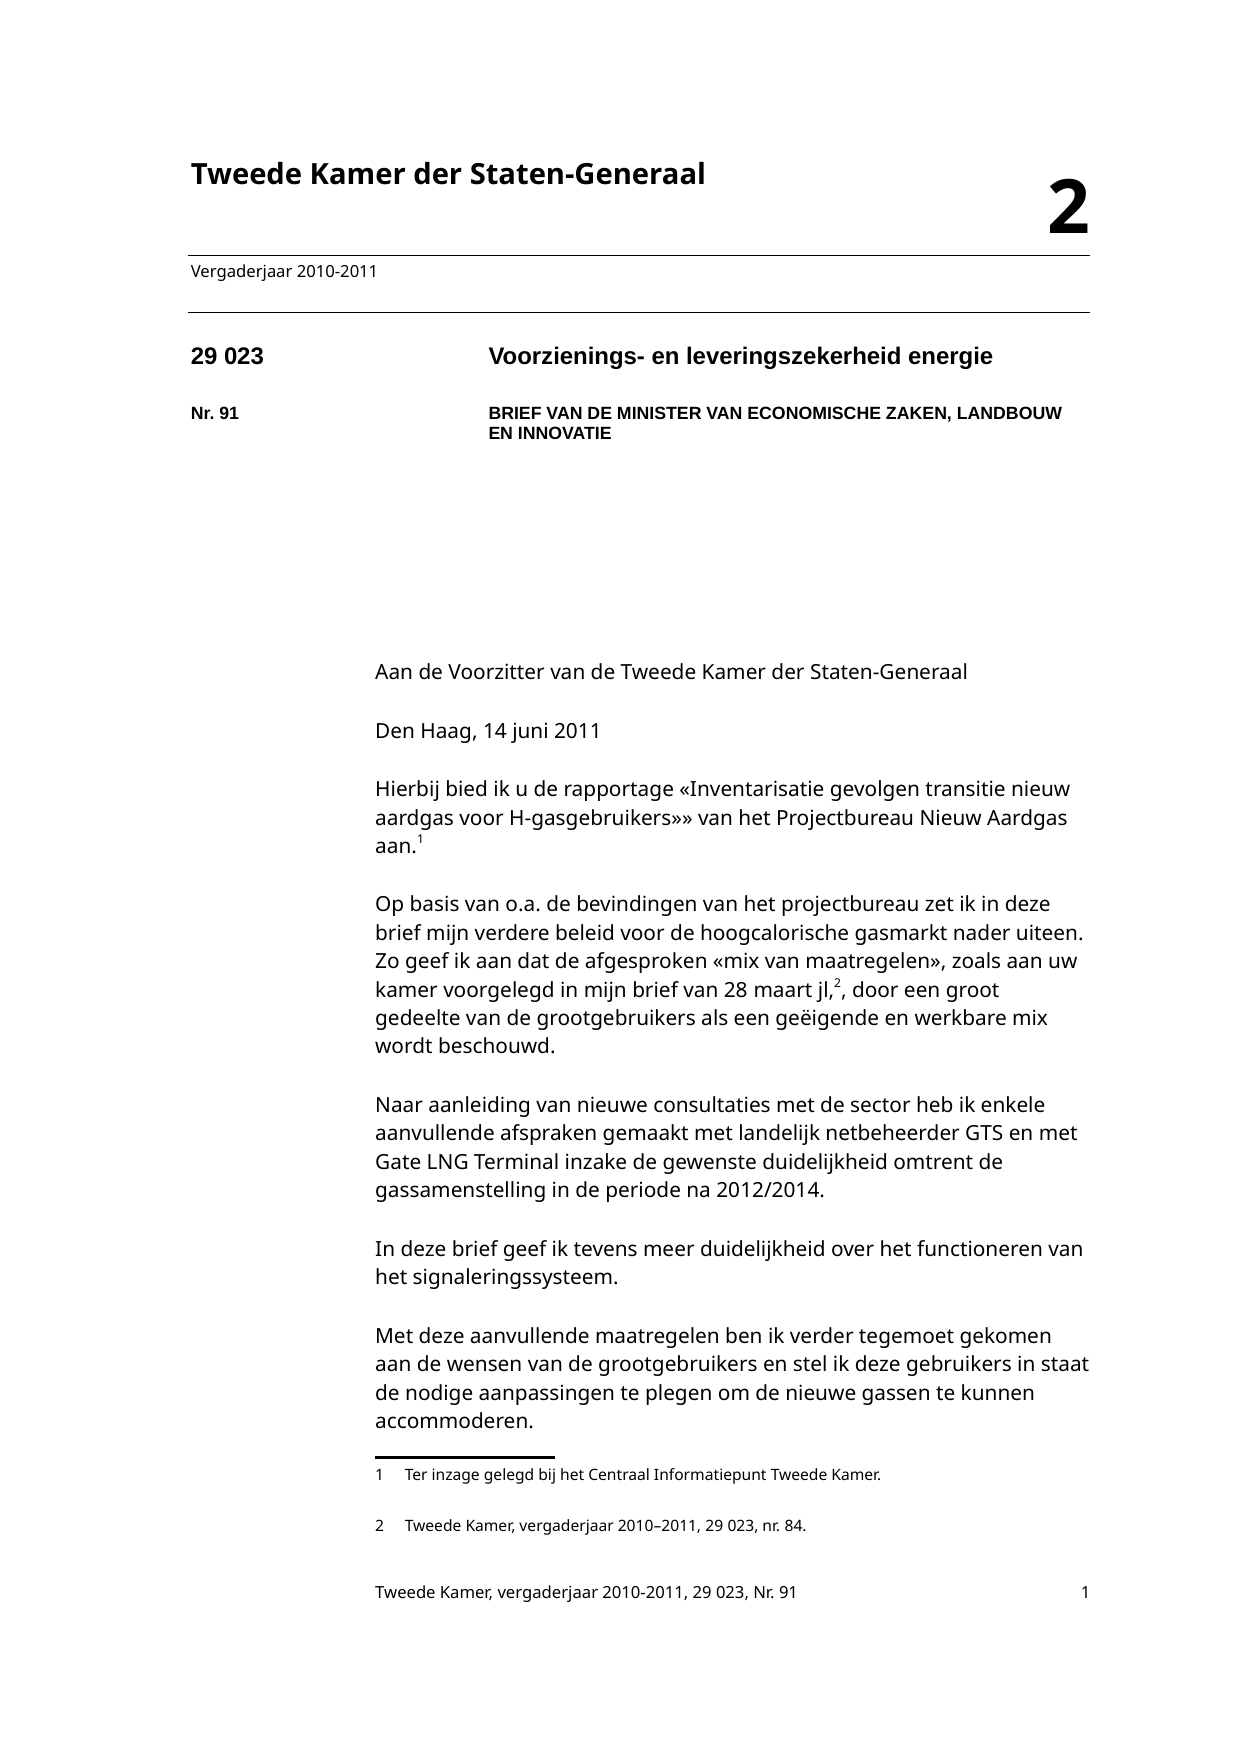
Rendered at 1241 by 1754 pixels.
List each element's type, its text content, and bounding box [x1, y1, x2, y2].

text Ter inzage gelegd bij het Centraal Informatiepunt Tweede Kamer. [375, 1449, 1090, 1478]
text In deze brief geef ik tevens meer duidelijkheid over het functioneren van het signaleringssysteem. [375, 1234, 1090, 1291]
text Met deze aanvullende maatregelen ben ik verder tegemoet gekomen aan de wensen van de grootgebruikers en stel ik deze gebruikers in staat de nodige aanpassingen te plegen om de nieuwe gassen te kunnen accommoderen. [375, 1321, 1090, 1434]
table_cell Vergaderjaar 2010-2011 [188, 256, 485, 312]
text Aan de Voorzitter van de Tweede Kamer der Staten-Generaal [375, 657, 1090, 686]
table_cell Voorzienings- en leveringszekerheid energie [485, 339, 1090, 399]
text Tweede Kamer, vergaderjaar 2010–2011, 29 023, nr. 84. [375, 1508, 1090, 1536]
table_cell [188, 313, 485, 339]
table_cell BRIEF VAN DE MINISTER VAN ECONOMISCHE ZAKEN, LANDBOUW EN INNOVATIE [485, 399, 1090, 539]
table_header 2 [910, 150, 1090, 255]
table_cell [485, 256, 1090, 312]
table_header Tweede Kamer der Staten-Generaal [188, 150, 909, 255]
text Den Haag, 14 juni 2011 [375, 716, 1090, 744]
table_cell 29 023 [188, 339, 485, 399]
text Naar aanleiding van nieuwe consultaties met de sector heb ik enkele aanvullende afspraken gemaakt met landelijk netbeheerder GTS en met Gate LNG Terminal inzake de gewenste duidelijkheid omtrent de gassamenstelling in de periode na 2012/2014. [375, 1090, 1090, 1204]
text Op basis van o.a. de bevindingen van het projectbureau zet ik in deze brief mijn verdere beleid voor de hoogcalorische gasmarkt nader uiteen. Zo geef ik aan dat de afgesproken «mix van maatregelen», zoals aan uw kamer voorgelegd in mijn brief van 28 maart jl,, door een groot gedeelte van de grootgebruikers als een geëigende en werkbare mix wordt beschouwd. [375, 889, 1090, 1060]
table_cell [485, 313, 1090, 339]
table_cell Nr. 91 [188, 399, 485, 539]
text Hierbij bied ik u de rapportage «Inventarisatie gevolgen transitie nieuw aardgas voor H-gasgebruikers»» van het Projectbureau Nieuw Aardgas aan. [375, 774, 1090, 859]
